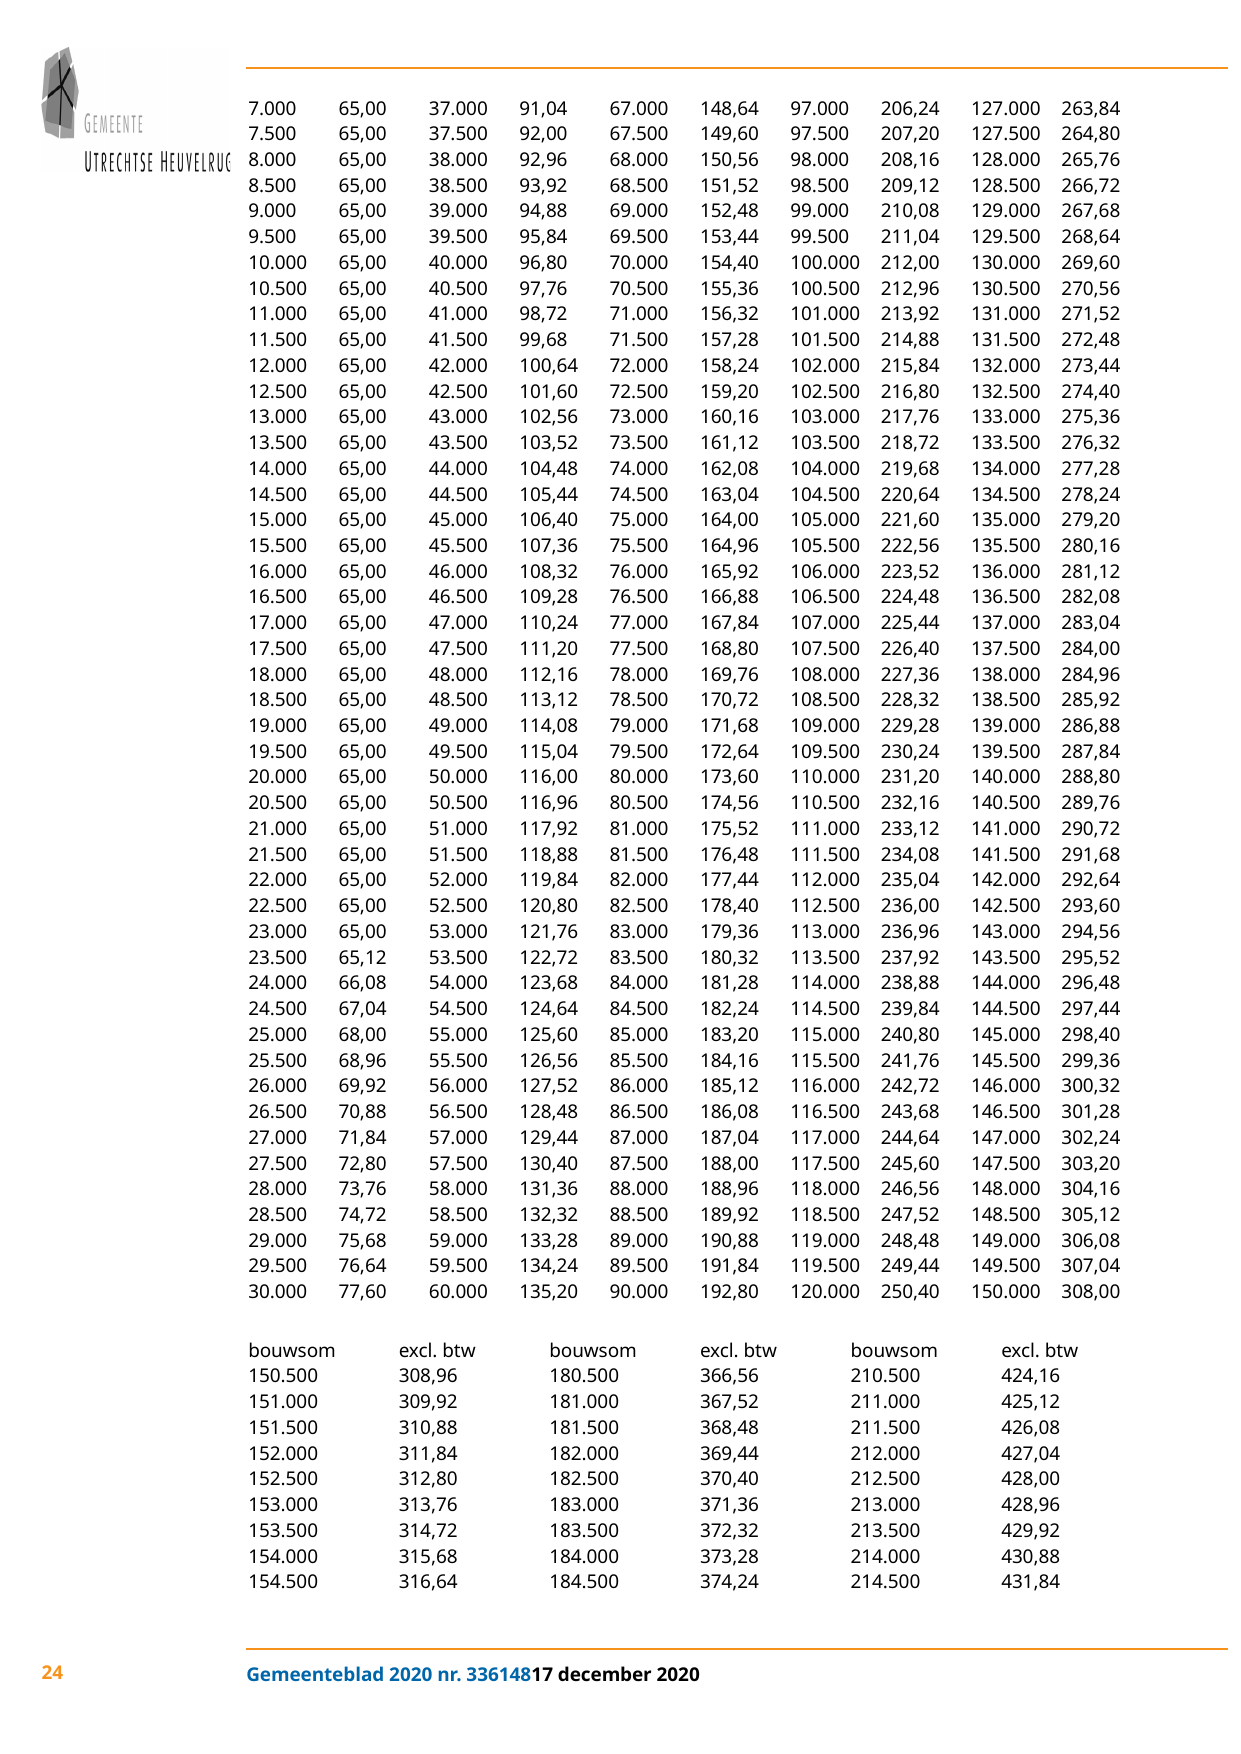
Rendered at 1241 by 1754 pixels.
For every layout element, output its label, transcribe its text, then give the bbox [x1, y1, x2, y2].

table_cell 21.000 [248, 815, 338, 841]
table_cell 157,28 [700, 326, 790, 352]
table_cell 155,36 [700, 275, 790, 301]
table_cell 167,84 [700, 609, 790, 635]
table_cell 212,96 [881, 275, 971, 301]
table_cell 289,76 [1061, 790, 1152, 815]
table_cell 10.000 [248, 249, 338, 275]
table_cell 40.500 [429, 275, 519, 301]
table_cell 130.000 [971, 249, 1061, 275]
table_cell 366,56 [700, 1363, 850, 1388]
table_cell 109.000 [790, 712, 881, 738]
table_cell 154,40 [700, 249, 790, 275]
table_cell 213,92 [881, 301, 971, 326]
table_cell 54.500 [429, 995, 519, 1021]
table_cell 118,88 [519, 841, 609, 867]
table_cell 99,68 [519, 326, 609, 352]
table_cell 86.000 [609, 1073, 700, 1098]
table_cell 288,80 [1061, 764, 1152, 789]
table_cell 115.000 [790, 1021, 881, 1047]
table_cell 151,52 [700, 172, 790, 198]
table_cell 277,28 [1061, 455, 1152, 481]
table_cell 101,60 [519, 378, 609, 403]
table_cell 46.000 [429, 558, 519, 584]
table_cell 65,00 [338, 532, 429, 558]
table_cell 65,00 [338, 764, 429, 789]
table_cell 81.000 [609, 815, 700, 841]
table_cell 211.000 [850, 1389, 1001, 1414]
table_cell 213.000 [850, 1491, 1001, 1517]
table_cell 240,80 [881, 1021, 971, 1047]
table_cell 110.000 [790, 764, 881, 789]
table_cell 114,08 [519, 712, 609, 738]
table_cell 152.000 [248, 1440, 398, 1466]
table_cell 144.500 [971, 995, 1061, 1021]
table_cell 316,64 [399, 1569, 549, 1594]
table_cell 170,72 [700, 687, 790, 712]
table_cell 65,00 [338, 506, 429, 532]
table_cell 139.000 [971, 712, 1061, 738]
table_cell 154.000 [248, 1543, 398, 1568]
table_cell 69,92 [338, 1073, 429, 1098]
table_cell 65,00 [338, 404, 429, 429]
table_cell 87.000 [609, 1124, 700, 1150]
table_cell 74.500 [609, 481, 700, 506]
table_cell 273,44 [1061, 352, 1152, 378]
table_cell 127,52 [519, 1073, 609, 1098]
table_cell 11.500 [248, 326, 338, 352]
table_cell 99.500 [790, 224, 881, 249]
table_cell 149,60 [700, 121, 790, 146]
table_cell 171,68 [700, 712, 790, 738]
table_cell 136.000 [971, 558, 1061, 584]
table_cell 102.000 [790, 352, 881, 378]
table_cell 137.000 [971, 609, 1061, 635]
table_cell 81.500 [609, 841, 700, 867]
table_cell 114.500 [790, 995, 881, 1021]
table_cell 130.500 [971, 275, 1061, 301]
table_cell 220,64 [881, 481, 971, 506]
table_cell 189,92 [700, 1201, 790, 1227]
table_cell 282,08 [1061, 584, 1152, 609]
table_cell 20.000 [248, 764, 338, 789]
table_cell 79.500 [609, 738, 700, 764]
table_cell 126,56 [519, 1047, 609, 1072]
table_cell 166,88 [700, 584, 790, 609]
table_cell 13.500 [248, 429, 338, 455]
table_cell 429,92 [1001, 1517, 1152, 1543]
table_cell 188,96 [700, 1175, 790, 1201]
table_cell 17.000 [248, 609, 338, 635]
table_cell 228,32 [881, 687, 971, 712]
table_cell 137.500 [971, 635, 1061, 661]
table_cell 77,60 [338, 1278, 429, 1304]
table_cell 53.500 [429, 944, 519, 969]
table_cell 133,28 [519, 1227, 609, 1253]
table_cell 135.000 [971, 506, 1061, 532]
table_cell 53.000 [429, 918, 519, 944]
table_cell 95,84 [519, 224, 609, 249]
table_cell 263,84 [1061, 95, 1152, 121]
table_cell 50.000 [429, 764, 519, 789]
table_cell 7.500 [248, 121, 338, 146]
table_cell 92,00 [519, 121, 609, 146]
table_cell 59.000 [429, 1227, 519, 1253]
table_cell 150.000 [971, 1278, 1061, 1304]
table_cell 129,44 [519, 1124, 609, 1150]
table_cell 48.000 [429, 661, 519, 687]
table_cell 44.000 [429, 455, 519, 481]
table_cell 232,16 [881, 790, 971, 815]
table_cell 12.500 [248, 378, 338, 403]
table_cell 183.000 [549, 1491, 700, 1517]
table_cell 225,44 [881, 609, 971, 635]
table_cell 188,00 [700, 1150, 790, 1175]
table_cell 234,08 [881, 841, 971, 867]
table_cell 148.000 [971, 1175, 1061, 1201]
table_cell 58.500 [429, 1201, 519, 1227]
table_cell 280,16 [1061, 532, 1152, 558]
table_cell 73.000 [609, 404, 700, 429]
table_cell 174,56 [700, 790, 790, 815]
table_cell 26.000 [248, 1073, 338, 1098]
table_cell 111.500 [790, 841, 881, 867]
table_cell 105,44 [519, 481, 609, 506]
table_header bouwsom [549, 1337, 700, 1363]
table_cell 250,40 [881, 1278, 971, 1304]
table_cell 212.500 [850, 1466, 1001, 1491]
table_cell 127.000 [971, 95, 1061, 121]
table_cell 107.500 [790, 635, 881, 661]
table_cell 296,48 [1061, 970, 1152, 995]
table_cell 99.000 [790, 198, 881, 223]
table_cell 70.500 [609, 275, 700, 301]
table_cell 70,88 [338, 1098, 429, 1124]
table_cell 214,88 [881, 326, 971, 352]
table_cell 138.500 [971, 687, 1061, 712]
table_cell 65,00 [338, 121, 429, 146]
table_cell 153.000 [248, 1491, 398, 1517]
table_cell 83.500 [609, 944, 700, 969]
table_cell 148.500 [971, 1201, 1061, 1227]
table_cell 117,92 [519, 815, 609, 841]
table_cell 147.500 [971, 1150, 1061, 1175]
table_cell 180,32 [700, 944, 790, 969]
table_cell 65,00 [338, 95, 429, 121]
table_cell 22.000 [248, 867, 338, 892]
table_cell 7.000 [248, 95, 338, 121]
table_cell 8.500 [248, 172, 338, 198]
table_header bouwsom [850, 1337, 1001, 1363]
table_cell 12.000 [248, 352, 338, 378]
table_cell 135,20 [519, 1278, 609, 1304]
table_cell 431,84 [1001, 1569, 1152, 1594]
table_cell 294,56 [1061, 918, 1152, 944]
table_cell 106.500 [790, 584, 881, 609]
table_cell 176,48 [700, 841, 790, 867]
table_cell 210,08 [881, 198, 971, 223]
table_cell 38.000 [429, 146, 519, 172]
table_cell 159,20 [700, 378, 790, 403]
table_cell 89.500 [609, 1253, 700, 1278]
table_cell 70.000 [609, 249, 700, 275]
table_cell 109,28 [519, 584, 609, 609]
table_cell 163,04 [700, 481, 790, 506]
table_cell 214.000 [850, 1543, 1001, 1568]
table_cell 314,72 [399, 1517, 549, 1543]
table_cell 90.000 [609, 1278, 700, 1304]
table_cell 215,84 [881, 352, 971, 378]
table_cell 244,64 [881, 1124, 971, 1150]
table_cell 18.000 [248, 661, 338, 687]
table_cell 110,24 [519, 609, 609, 635]
table_cell 147.000 [971, 1124, 1061, 1150]
table_cell 140.500 [971, 790, 1061, 815]
table_cell 425,12 [1001, 1389, 1152, 1414]
table_cell 276,32 [1061, 429, 1152, 455]
table_cell 68.000 [609, 146, 700, 172]
table_cell 223,52 [881, 558, 971, 584]
table_cell 129.500 [971, 224, 1061, 249]
table_cell 217,76 [881, 404, 971, 429]
table_cell 308,00 [1061, 1278, 1152, 1304]
table_cell 14.000 [248, 455, 338, 481]
table_cell 149.000 [971, 1227, 1061, 1253]
table_cell 311,84 [399, 1440, 549, 1466]
table_cell 206,24 [881, 95, 971, 121]
table_cell 151.500 [248, 1414, 398, 1440]
table_cell 102,56 [519, 404, 609, 429]
table_cell 75.000 [609, 506, 700, 532]
table_cell 309,92 [399, 1389, 549, 1414]
table_cell 374,24 [700, 1569, 850, 1594]
table_cell 101.500 [790, 326, 881, 352]
table_cell 117.500 [790, 1150, 881, 1175]
table_cell 23.500 [248, 944, 338, 969]
table_cell 184,16 [700, 1047, 790, 1072]
table_cell 182,24 [700, 995, 790, 1021]
table_cell 103,52 [519, 429, 609, 455]
table_cell 177,44 [700, 867, 790, 892]
table_cell 76,64 [338, 1253, 429, 1278]
table_cell 299,36 [1061, 1047, 1152, 1072]
table_cell 242,72 [881, 1073, 971, 1098]
table_cell 125,60 [519, 1021, 609, 1047]
table_cell 39.000 [429, 198, 519, 223]
table_cell 227,36 [881, 661, 971, 687]
table_cell 74.000 [609, 455, 700, 481]
table_cell 274,40 [1061, 378, 1152, 403]
table_cell 10.500 [248, 275, 338, 301]
table_cell 113.000 [790, 918, 881, 944]
table_cell 74,72 [338, 1201, 429, 1227]
table_cell 112.500 [790, 893, 881, 918]
table_cell 43.000 [429, 404, 519, 429]
table_cell 186,08 [700, 1098, 790, 1124]
table_cell 143.000 [971, 918, 1061, 944]
table_cell 272,48 [1061, 326, 1152, 352]
table_cell 224,48 [881, 584, 971, 609]
table_cell 305,12 [1061, 1201, 1152, 1227]
table_cell 116.500 [790, 1098, 881, 1124]
table_cell 275,36 [1061, 404, 1152, 429]
table_cell 210.500 [850, 1363, 1001, 1388]
table_cell 248,48 [881, 1227, 971, 1253]
table_cell 292,64 [1061, 867, 1152, 892]
table_cell 373,28 [700, 1543, 850, 1568]
table_cell 146.000 [971, 1073, 1061, 1098]
table_cell 69.000 [609, 198, 700, 223]
table_cell 181.500 [549, 1414, 700, 1440]
table_cell 14.500 [248, 481, 338, 506]
table_cell 65,00 [338, 738, 429, 764]
table_cell 65,00 [338, 326, 429, 352]
table_cell 145.500 [971, 1047, 1061, 1072]
table_cell 191,84 [700, 1253, 790, 1278]
table_cell 152.500 [248, 1466, 398, 1491]
table_cell 230,24 [881, 738, 971, 764]
table_header excl. btw [1001, 1337, 1152, 1363]
table_cell 430,88 [1001, 1543, 1152, 1568]
table_cell 65,00 [338, 378, 429, 403]
table_cell 21.500 [248, 841, 338, 867]
table_cell 24.500 [248, 995, 338, 1021]
table_cell 29.000 [248, 1227, 338, 1253]
table_cell 278,24 [1061, 481, 1152, 506]
table_cell 27.000 [248, 1124, 338, 1150]
table_cell 128,48 [519, 1098, 609, 1124]
table_cell 183,20 [700, 1021, 790, 1047]
table_cell 65,00 [338, 661, 429, 687]
table_cell 19.000 [248, 712, 338, 738]
table_cell 180.500 [549, 1363, 700, 1388]
table_cell 69.500 [609, 224, 700, 249]
table_cell 267,68 [1061, 198, 1152, 223]
table_cell 110.500 [790, 790, 881, 815]
table_cell 290,72 [1061, 815, 1152, 841]
table_cell 164,00 [700, 506, 790, 532]
table_cell 285,92 [1061, 687, 1152, 712]
table_cell 135.500 [971, 532, 1061, 558]
table_cell 30.000 [248, 1278, 338, 1304]
table_cell 88.500 [609, 1201, 700, 1227]
table_cell 308,96 [399, 1363, 549, 1388]
table_cell 286,88 [1061, 712, 1152, 738]
table_cell 428,96 [1001, 1491, 1152, 1517]
table_cell 134,24 [519, 1253, 609, 1278]
table_cell 207,20 [881, 121, 971, 146]
table_cell 65,00 [338, 867, 429, 892]
table_cell 97.500 [790, 121, 881, 146]
table_cell 154.500 [248, 1569, 398, 1594]
table_cell 122,72 [519, 944, 609, 969]
table_cell 25.000 [248, 1021, 338, 1047]
table_cell 65,00 [338, 815, 429, 841]
table_header excl. btw [399, 1337, 549, 1363]
table_cell 108.000 [790, 661, 881, 687]
table_cell 56.000 [429, 1073, 519, 1098]
table_cell 67.500 [609, 121, 700, 146]
table_cell 148,64 [700, 95, 790, 121]
table_cell 153,44 [700, 224, 790, 249]
table_cell 73.500 [609, 429, 700, 455]
table_cell 88.000 [609, 1175, 700, 1201]
table_cell 283,04 [1061, 609, 1152, 635]
table_cell 182.500 [549, 1466, 700, 1491]
table_cell 65,00 [338, 635, 429, 661]
table_cell 131.000 [971, 301, 1061, 326]
table_cell 46.500 [429, 584, 519, 609]
table_cell 28.500 [248, 1201, 338, 1227]
table_cell 128.500 [971, 172, 1061, 198]
table_cell 371,36 [700, 1491, 850, 1517]
table_cell 57.000 [429, 1124, 519, 1150]
table_cell 45.000 [429, 506, 519, 532]
table_cell 158,24 [700, 352, 790, 378]
table_cell 38.500 [429, 172, 519, 198]
table_cell 109.500 [790, 738, 881, 764]
table_cell 304,16 [1061, 1175, 1152, 1201]
table_cell 65,00 [338, 146, 429, 172]
table_cell 100.000 [790, 249, 881, 275]
table_cell 287,84 [1061, 738, 1152, 764]
table_cell 37.500 [429, 121, 519, 146]
table_cell 236,00 [881, 893, 971, 918]
table_cell 102.500 [790, 378, 881, 403]
table_cell 428,00 [1001, 1466, 1152, 1491]
table_cell 131.500 [971, 326, 1061, 352]
table_cell 134.000 [971, 455, 1061, 481]
table_cell 105.000 [790, 506, 881, 532]
table_cell 107.000 [790, 609, 881, 635]
table_cell 59.500 [429, 1253, 519, 1278]
table_cell 18.500 [248, 687, 338, 712]
table_cell 212,00 [881, 249, 971, 275]
table_cell 80.500 [609, 790, 700, 815]
table_cell 55.000 [429, 1021, 519, 1047]
table_cell 121,76 [519, 918, 609, 944]
table_cell 65,00 [338, 918, 429, 944]
table_cell 111.000 [790, 815, 881, 841]
table_cell 237,92 [881, 944, 971, 969]
table_cell 60.000 [429, 1278, 519, 1304]
table_cell 246,56 [881, 1175, 971, 1201]
table_cell 92,96 [519, 146, 609, 172]
table_cell 58.000 [429, 1175, 519, 1201]
table_cell 281,12 [1061, 558, 1152, 584]
table_cell 367,52 [700, 1389, 850, 1414]
table_cell 182.000 [549, 1440, 700, 1466]
table_cell 15.500 [248, 532, 338, 558]
table_cell 94,88 [519, 198, 609, 223]
table_cell 77.000 [609, 609, 700, 635]
table_cell 164,96 [700, 532, 790, 558]
table_cell 80.000 [609, 764, 700, 789]
table_cell 118.000 [790, 1175, 881, 1201]
table_cell 67,04 [338, 995, 429, 1021]
table_cell 208,16 [881, 146, 971, 172]
table_cell 222,56 [881, 532, 971, 558]
table_cell 19.500 [248, 738, 338, 764]
table_cell 37.000 [429, 95, 519, 121]
table_cell 249,44 [881, 1253, 971, 1278]
table_cell 211.500 [850, 1414, 1001, 1440]
table_cell 132,32 [519, 1201, 609, 1227]
table_cell 150,56 [700, 146, 790, 172]
table_cell 23.000 [248, 918, 338, 944]
table_cell 145.000 [971, 1021, 1061, 1047]
table_cell 141.500 [971, 841, 1061, 867]
table_cell 138.000 [971, 661, 1061, 687]
table_cell 65,00 [338, 893, 429, 918]
table_cell 235,04 [881, 867, 971, 892]
table_cell 209,12 [881, 172, 971, 198]
table_cell 132.000 [971, 352, 1061, 378]
table_cell 98,72 [519, 301, 609, 326]
table_cell 29.500 [248, 1253, 338, 1278]
table_cell 300,32 [1061, 1073, 1152, 1098]
table_cell 119.500 [790, 1253, 881, 1278]
table_cell 65,00 [338, 558, 429, 584]
table_cell 270,56 [1061, 275, 1152, 301]
table_cell 368,48 [700, 1414, 850, 1440]
table_cell 313,76 [399, 1491, 549, 1517]
table_cell 181,28 [700, 970, 790, 995]
table_cell 68,96 [338, 1047, 429, 1072]
table_cell 124,64 [519, 995, 609, 1021]
table_cell 51.000 [429, 815, 519, 841]
table_cell 231,20 [881, 764, 971, 789]
table_cell 247,52 [881, 1201, 971, 1227]
table_cell 315,68 [399, 1543, 549, 1568]
table_cell 172,64 [700, 738, 790, 764]
table_cell 103.000 [790, 404, 881, 429]
table_cell 77.500 [609, 635, 700, 661]
table_cell 134.500 [971, 481, 1061, 506]
table_cell 44.500 [429, 481, 519, 506]
table_cell 97,76 [519, 275, 609, 301]
table_cell 119.000 [790, 1227, 881, 1253]
table_cell 27.500 [248, 1150, 338, 1175]
table_cell 141.000 [971, 815, 1061, 841]
table_cell 123,68 [519, 970, 609, 995]
table_cell 45.500 [429, 532, 519, 558]
table_cell 107,36 [519, 532, 609, 558]
table_cell 84.000 [609, 970, 700, 995]
table_cell 133.500 [971, 429, 1061, 455]
table_cell 78.000 [609, 661, 700, 687]
table_cell 268,64 [1061, 224, 1152, 249]
table_cell 65,12 [338, 944, 429, 969]
table_cell 151.000 [248, 1389, 398, 1414]
table_cell 116,00 [519, 764, 609, 789]
table_cell 68.500 [609, 172, 700, 198]
table_cell 130,40 [519, 1150, 609, 1175]
table_cell 13.000 [248, 404, 338, 429]
table_cell 104,48 [519, 455, 609, 481]
table_cell 279,20 [1061, 506, 1152, 532]
table_cell 96,80 [519, 249, 609, 275]
table_cell 17.500 [248, 635, 338, 661]
table_cell 303,20 [1061, 1150, 1152, 1175]
table_cell 112.000 [790, 867, 881, 892]
table_cell 86.500 [609, 1098, 700, 1124]
table_cell 66,08 [338, 970, 429, 995]
table_cell 236,96 [881, 918, 971, 944]
table_cell 78.500 [609, 687, 700, 712]
table_cell 427,04 [1001, 1440, 1152, 1466]
table_cell 47.500 [429, 635, 519, 661]
table_cell 160,16 [700, 404, 790, 429]
table_cell 213.500 [850, 1517, 1001, 1543]
table_cell 165,92 [700, 558, 790, 584]
picture [41, 47, 231, 172]
table_cell 119,84 [519, 867, 609, 892]
table_cell 143.500 [971, 944, 1061, 969]
table_cell 65,00 [338, 275, 429, 301]
table_cell 91,04 [519, 95, 609, 121]
table_cell 136.500 [971, 584, 1061, 609]
table_cell 184.000 [549, 1543, 700, 1568]
table_cell 301,28 [1061, 1098, 1152, 1124]
table_cell 426,08 [1001, 1414, 1152, 1440]
table_cell 65,00 [338, 790, 429, 815]
table_cell 100,64 [519, 352, 609, 378]
table_cell 54.000 [429, 970, 519, 995]
table_cell 153.500 [248, 1517, 398, 1543]
table_cell 291,68 [1061, 841, 1152, 867]
table_cell 161,12 [700, 429, 790, 455]
table_cell 55.500 [429, 1047, 519, 1072]
table_cell 104.000 [790, 455, 881, 481]
table_cell 118.500 [790, 1201, 881, 1227]
table_cell 68,00 [338, 1021, 429, 1047]
table_cell 284,96 [1061, 661, 1152, 687]
table_cell 101.000 [790, 301, 881, 326]
table_cell 65,00 [338, 584, 429, 609]
table_cell 184.500 [549, 1569, 700, 1594]
table_cell 49.000 [429, 712, 519, 738]
table_cell 11.000 [248, 301, 338, 326]
table_cell 100.500 [790, 275, 881, 301]
table_cell 187,04 [700, 1124, 790, 1150]
table_cell 113.500 [790, 944, 881, 969]
table_cell 116.000 [790, 1073, 881, 1098]
table_cell 71.500 [609, 326, 700, 352]
table_cell 293,60 [1061, 893, 1152, 918]
table_cell 214.500 [850, 1569, 1001, 1594]
table_cell 57.500 [429, 1150, 519, 1175]
table_cell 162,08 [700, 455, 790, 481]
table_cell 221,60 [881, 506, 971, 532]
table_cell 65,00 [338, 712, 429, 738]
table_cell 93,92 [519, 172, 609, 198]
table_cell 28.000 [248, 1175, 338, 1201]
table_cell 297,44 [1061, 995, 1152, 1021]
table_cell 218,72 [881, 429, 971, 455]
table_cell 127.500 [971, 121, 1061, 146]
table_cell 83.000 [609, 918, 700, 944]
table_cell 129.000 [971, 198, 1061, 223]
table_cell 103.500 [790, 429, 881, 455]
table_cell 56.500 [429, 1098, 519, 1124]
table_cell 369,44 [700, 1440, 850, 1466]
table_cell 98.000 [790, 146, 881, 172]
table_cell 65,00 [338, 352, 429, 378]
table_cell 173,60 [700, 764, 790, 789]
table_cell 49.500 [429, 738, 519, 764]
table_cell 128.000 [971, 146, 1061, 172]
table_cell 112,16 [519, 661, 609, 687]
table_cell 72.500 [609, 378, 700, 403]
table_cell 144.000 [971, 970, 1061, 995]
table_cell 424,16 [1001, 1363, 1152, 1388]
table_cell 140.000 [971, 764, 1061, 789]
table_cell 190,88 [700, 1227, 790, 1253]
table_header excl. btw [700, 1337, 850, 1363]
table_cell 65,00 [338, 224, 429, 249]
table_cell 183.500 [549, 1517, 700, 1543]
table_cell 82.000 [609, 867, 700, 892]
table_cell 298,40 [1061, 1021, 1152, 1047]
table_cell 245,60 [881, 1150, 971, 1175]
table_cell 75.500 [609, 532, 700, 558]
table_cell 113,12 [519, 687, 609, 712]
table_cell 120.000 [790, 1278, 881, 1304]
table_cell 89.000 [609, 1227, 700, 1253]
table_cell 82.500 [609, 893, 700, 918]
table_cell 41.500 [429, 326, 519, 352]
table_cell 41.000 [429, 301, 519, 326]
table_cell 106.000 [790, 558, 881, 584]
table_cell 87.500 [609, 1150, 700, 1175]
table_cell 39.500 [429, 224, 519, 249]
table_cell 65,00 [338, 429, 429, 455]
table_cell 22.500 [248, 893, 338, 918]
table_cell 238,88 [881, 970, 971, 995]
table_cell 307,04 [1061, 1253, 1152, 1278]
table_cell 271,52 [1061, 301, 1152, 326]
table_cell 312,80 [399, 1466, 549, 1491]
table_cell 65,00 [338, 455, 429, 481]
table_cell 372,32 [700, 1517, 850, 1543]
table_cell 131,36 [519, 1175, 609, 1201]
table_cell 241,76 [881, 1047, 971, 1072]
table_cell 65,00 [338, 198, 429, 223]
table_cell 50.500 [429, 790, 519, 815]
table_cell 108,32 [519, 558, 609, 584]
table_cell 52.500 [429, 893, 519, 918]
table_cell 71,84 [338, 1124, 429, 1150]
table_cell 211,04 [881, 224, 971, 249]
table_cell 67.000 [609, 95, 700, 121]
table_cell 306,08 [1061, 1227, 1152, 1253]
table_cell 26.500 [248, 1098, 338, 1124]
table_cell 65,00 [338, 609, 429, 635]
table_cell 132.500 [971, 378, 1061, 403]
table_cell 20.500 [248, 790, 338, 815]
table_cell 149.500 [971, 1253, 1061, 1278]
table_cell 142.000 [971, 867, 1061, 892]
table_cell 266,72 [1061, 172, 1152, 198]
table_cell 71.000 [609, 301, 700, 326]
table_cell 156,32 [700, 301, 790, 326]
table_cell 75,68 [338, 1227, 429, 1253]
table_cell 265,76 [1061, 146, 1152, 172]
table_header bouwsom [248, 1337, 398, 1363]
table_cell 116,96 [519, 790, 609, 815]
table_cell 73,76 [338, 1175, 429, 1201]
table_cell 185,12 [700, 1073, 790, 1098]
table_cell 65,00 [338, 841, 429, 867]
table_cell 72.000 [609, 352, 700, 378]
table_cell 310,88 [399, 1414, 549, 1440]
table_cell 229,28 [881, 712, 971, 738]
table_cell 178,40 [700, 893, 790, 918]
table_cell 216,80 [881, 378, 971, 403]
table_cell 65,00 [338, 301, 429, 326]
table_cell 42.500 [429, 378, 519, 403]
table_cell 8.000 [248, 146, 338, 172]
table_cell 264,80 [1061, 121, 1152, 146]
table_cell 15.000 [248, 506, 338, 532]
table_cell 104.500 [790, 481, 881, 506]
table_cell 9.500 [248, 224, 338, 249]
table_cell 25.500 [248, 1047, 338, 1072]
table_cell 106,40 [519, 506, 609, 532]
table_cell 51.500 [429, 841, 519, 867]
table_cell 43.500 [429, 429, 519, 455]
table_cell 175,52 [700, 815, 790, 841]
table_cell 98.500 [790, 172, 881, 198]
table_cell 243,68 [881, 1098, 971, 1124]
table_cell 295,52 [1061, 944, 1152, 969]
table_cell 120,80 [519, 893, 609, 918]
table_cell 65,00 [338, 249, 429, 275]
table_cell 219,68 [881, 455, 971, 481]
table_cell 65,00 [338, 172, 429, 198]
table_cell 79.000 [609, 712, 700, 738]
table_cell 269,60 [1061, 249, 1152, 275]
table_cell 52.000 [429, 867, 519, 892]
table_cell 72,80 [338, 1150, 429, 1175]
table_cell 150.500 [248, 1363, 398, 1388]
table_cell 168,80 [700, 635, 790, 661]
table_cell 84.500 [609, 995, 700, 1021]
table_cell 111,20 [519, 635, 609, 661]
table_cell 85.500 [609, 1047, 700, 1072]
table_cell 142.500 [971, 893, 1061, 918]
table_cell 105.500 [790, 532, 881, 558]
table_cell 302,24 [1061, 1124, 1152, 1150]
table_cell 114.000 [790, 970, 881, 995]
table_cell 146.500 [971, 1098, 1061, 1124]
table_cell 284,00 [1061, 635, 1152, 661]
table_cell 117.000 [790, 1124, 881, 1150]
table_cell 179,36 [700, 918, 790, 944]
table_cell 16.500 [248, 584, 338, 609]
table_cell 42.000 [429, 352, 519, 378]
table_cell 108.500 [790, 687, 881, 712]
table_cell 76.500 [609, 584, 700, 609]
table_cell 47.000 [429, 609, 519, 635]
table_cell 226,40 [881, 635, 971, 661]
table_cell 85.000 [609, 1021, 700, 1047]
table_cell 9.000 [248, 198, 338, 223]
table_cell 24.000 [248, 970, 338, 995]
table_cell 139.500 [971, 738, 1061, 764]
table_cell 169,76 [700, 661, 790, 687]
table_cell 233,12 [881, 815, 971, 841]
table_cell 181.000 [549, 1389, 700, 1414]
table_cell 115.500 [790, 1047, 881, 1072]
table_cell 76.000 [609, 558, 700, 584]
table_cell 48.500 [429, 687, 519, 712]
table_cell 97.000 [790, 95, 881, 121]
table_cell 239,84 [881, 995, 971, 1021]
table_cell 192,80 [700, 1278, 790, 1304]
table_cell 115,04 [519, 738, 609, 764]
table_cell 16.000 [248, 558, 338, 584]
table_cell 212.000 [850, 1440, 1001, 1466]
table_cell 152,48 [700, 198, 790, 223]
table_cell 40.000 [429, 249, 519, 275]
table_cell 65,00 [338, 481, 429, 506]
table_cell 133.000 [971, 404, 1061, 429]
table_cell 65,00 [338, 687, 429, 712]
table_cell 370,40 [700, 1466, 850, 1491]
